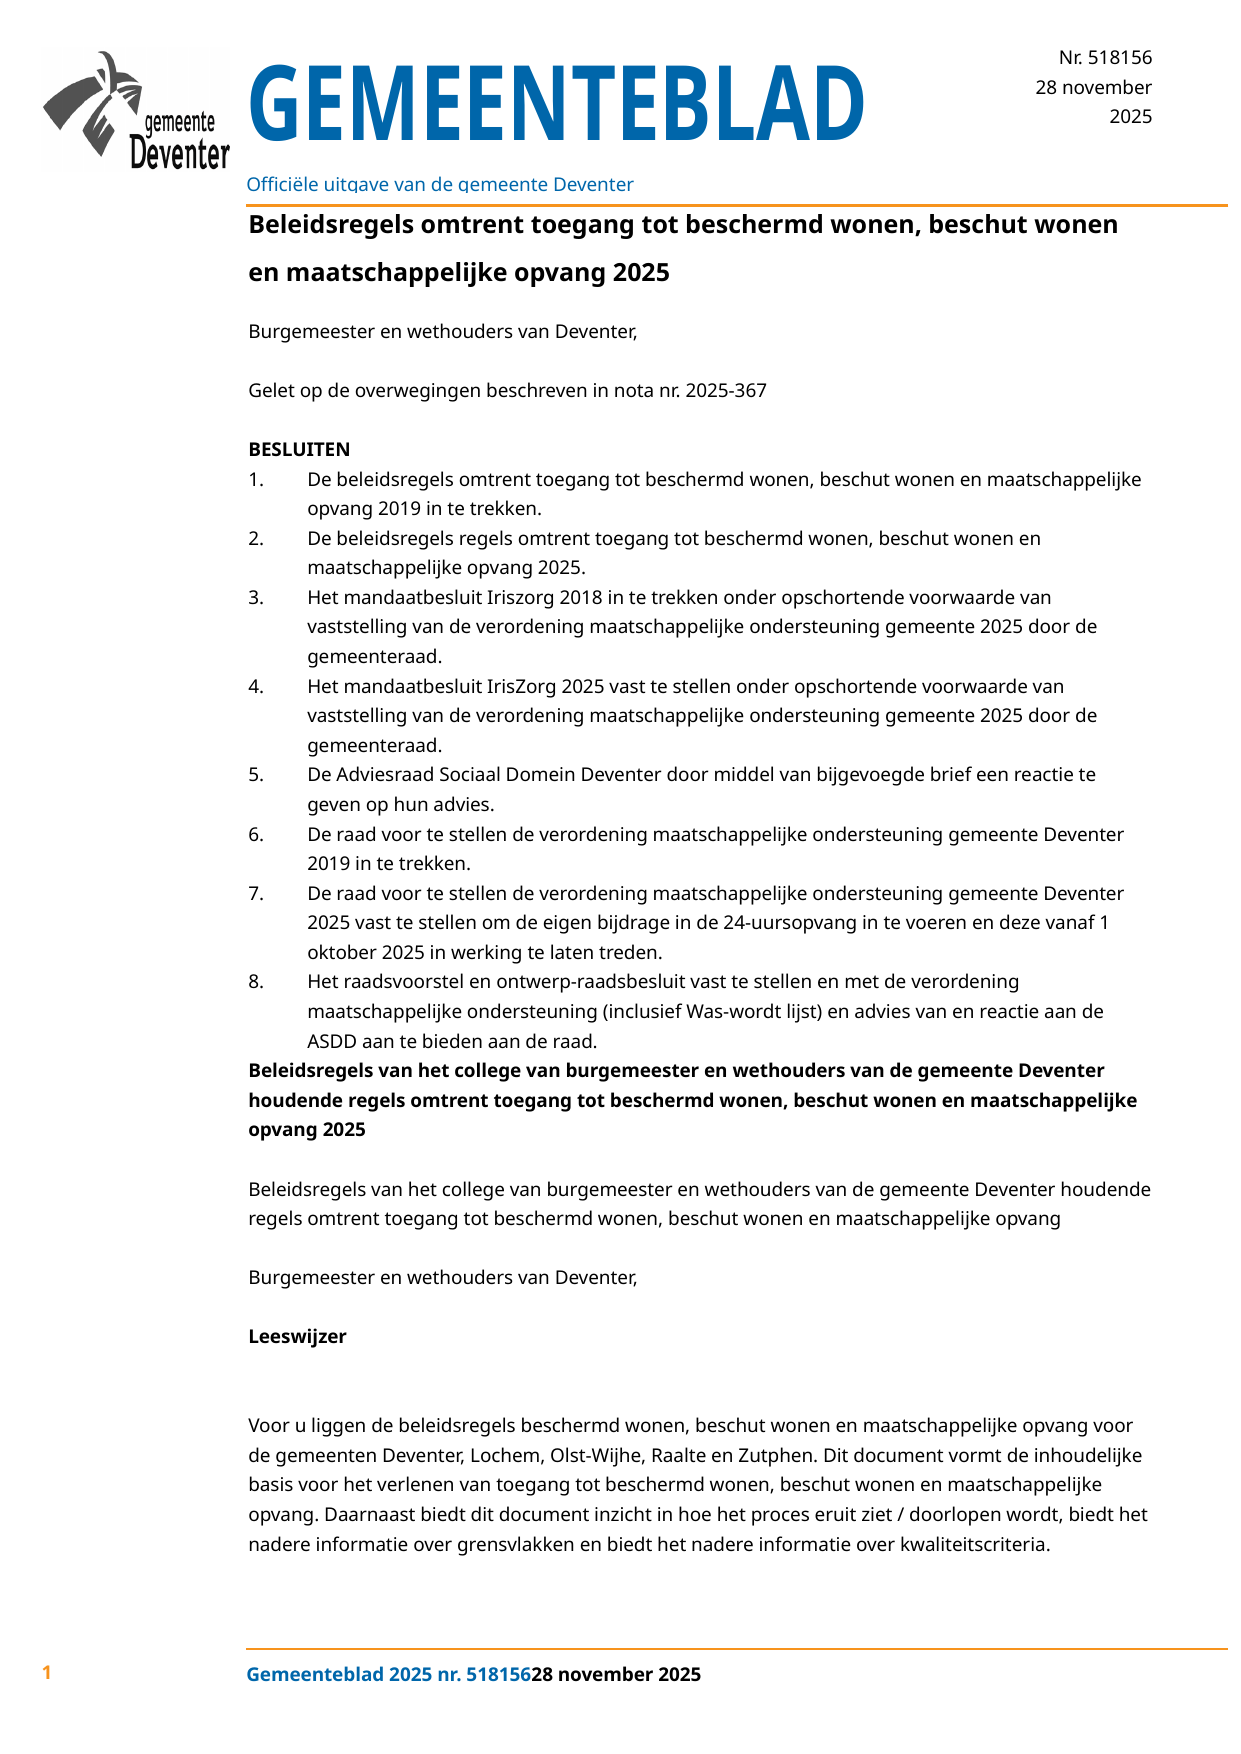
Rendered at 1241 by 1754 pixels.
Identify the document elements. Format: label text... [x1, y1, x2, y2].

text Voor u liggen de beleidsregels beschermd wonen, beschut wonen en maatschappelijke opvang voor de gemeenten Deventer, Lochem, Olst-Wijhe, Raalte en Zutphen. Dit document vormt de inhoudelijke basis voor het verlenen van toegang tot beschermd wonen, beschut wonen en maatschappelijke opvang. Daarnaast biedt dit document inzicht in hoe het proces eruit ziet / doorlopen wordt, biedt het nadere informatie over grensvlakken en biedt het nadere informatie over kwaliteitscriteria. [248, 1412, 1152, 1557]
list Het mandaatbesluit Iriszorg 2018 in te trekken onder opschortende voorwaarde van vaststelling van de verordening maatschappelijke ondersteuning gemeente 2025 door de gemeenteraad. [248, 584, 1152, 669]
picture [41, 47, 231, 172]
text Beleidsregels van het college van burgemeester en wethouders van de gemeente Deventer houdende regels omtrent toegang tot beschermd wonen, beschut wonen en maatschappelijke opvang 2025 [248, 1057, 1152, 1142]
list Het raadsvoorstel en ontwerp-raadsbesluit vast te stellen en met de verordening maatschappelijke ondersteuning (inclusief Was-wordt lijst) en advies van en reactie aan de ASDD aan te bieden aan de raad. [248, 969, 1152, 1054]
text BESLUITEN [248, 436, 1152, 462]
list De raad voor te stellen de verordening maatschappelijke ondersteuning gemeente Deventer 2025 vast te stellen om de eigen bijdrage in de 24-uursopvang in te voeren en deze vanaf 1 oktober 2025 in werking te laten treden. [248, 880, 1152, 965]
list De beleidsregels regels omtrent toegang tot beschermd wonen, beschut wonen en maatschappelijke opvang 2025. [248, 525, 1152, 580]
text Burgemeester en wethouders van Deventer, [248, 318, 1152, 344]
text Leeswijzer [248, 1324, 1152, 1349]
list De beleidsregels omtrent toegang tot beschermd wonen, beschut wonen en maatschappelijke opvang 2019 in te trekken. [248, 466, 1152, 521]
list Het mandaatbesluit IrisZorg 2025 vast te stellen onder opschortende voorwaarde van vaststelling van de verordening maatschappelijke ondersteuning gemeente 2025 door de gemeenteraad. [248, 673, 1152, 758]
list De Adviesraad Sociaal Domein Deventer door middel van bijgevoegde brief een reactie te geven op hun advies. [248, 762, 1152, 817]
text Beleidsregels van het college van burgemeester en wethouders van de gemeente Deventer houdende regels omtrent toegang tot beschermd wonen, beschut wonen en maatschappelijke opvang [248, 1176, 1152, 1231]
text Gelet op de overwegingen beschreven in nota nr. 2025-367 [248, 377, 1152, 403]
list De raad voor te stellen de verordening maatschappelijke ondersteuning gemeente Deventer 2019 in te trekken. [248, 821, 1152, 876]
text Burgemeester en wethouders van Deventer, [248, 1264, 1152, 1290]
text Beleidsregels omtrent toegang tot beschermd wonen, beschut wonen en maatschappelijke opvang 2025 [248, 207, 1152, 288]
